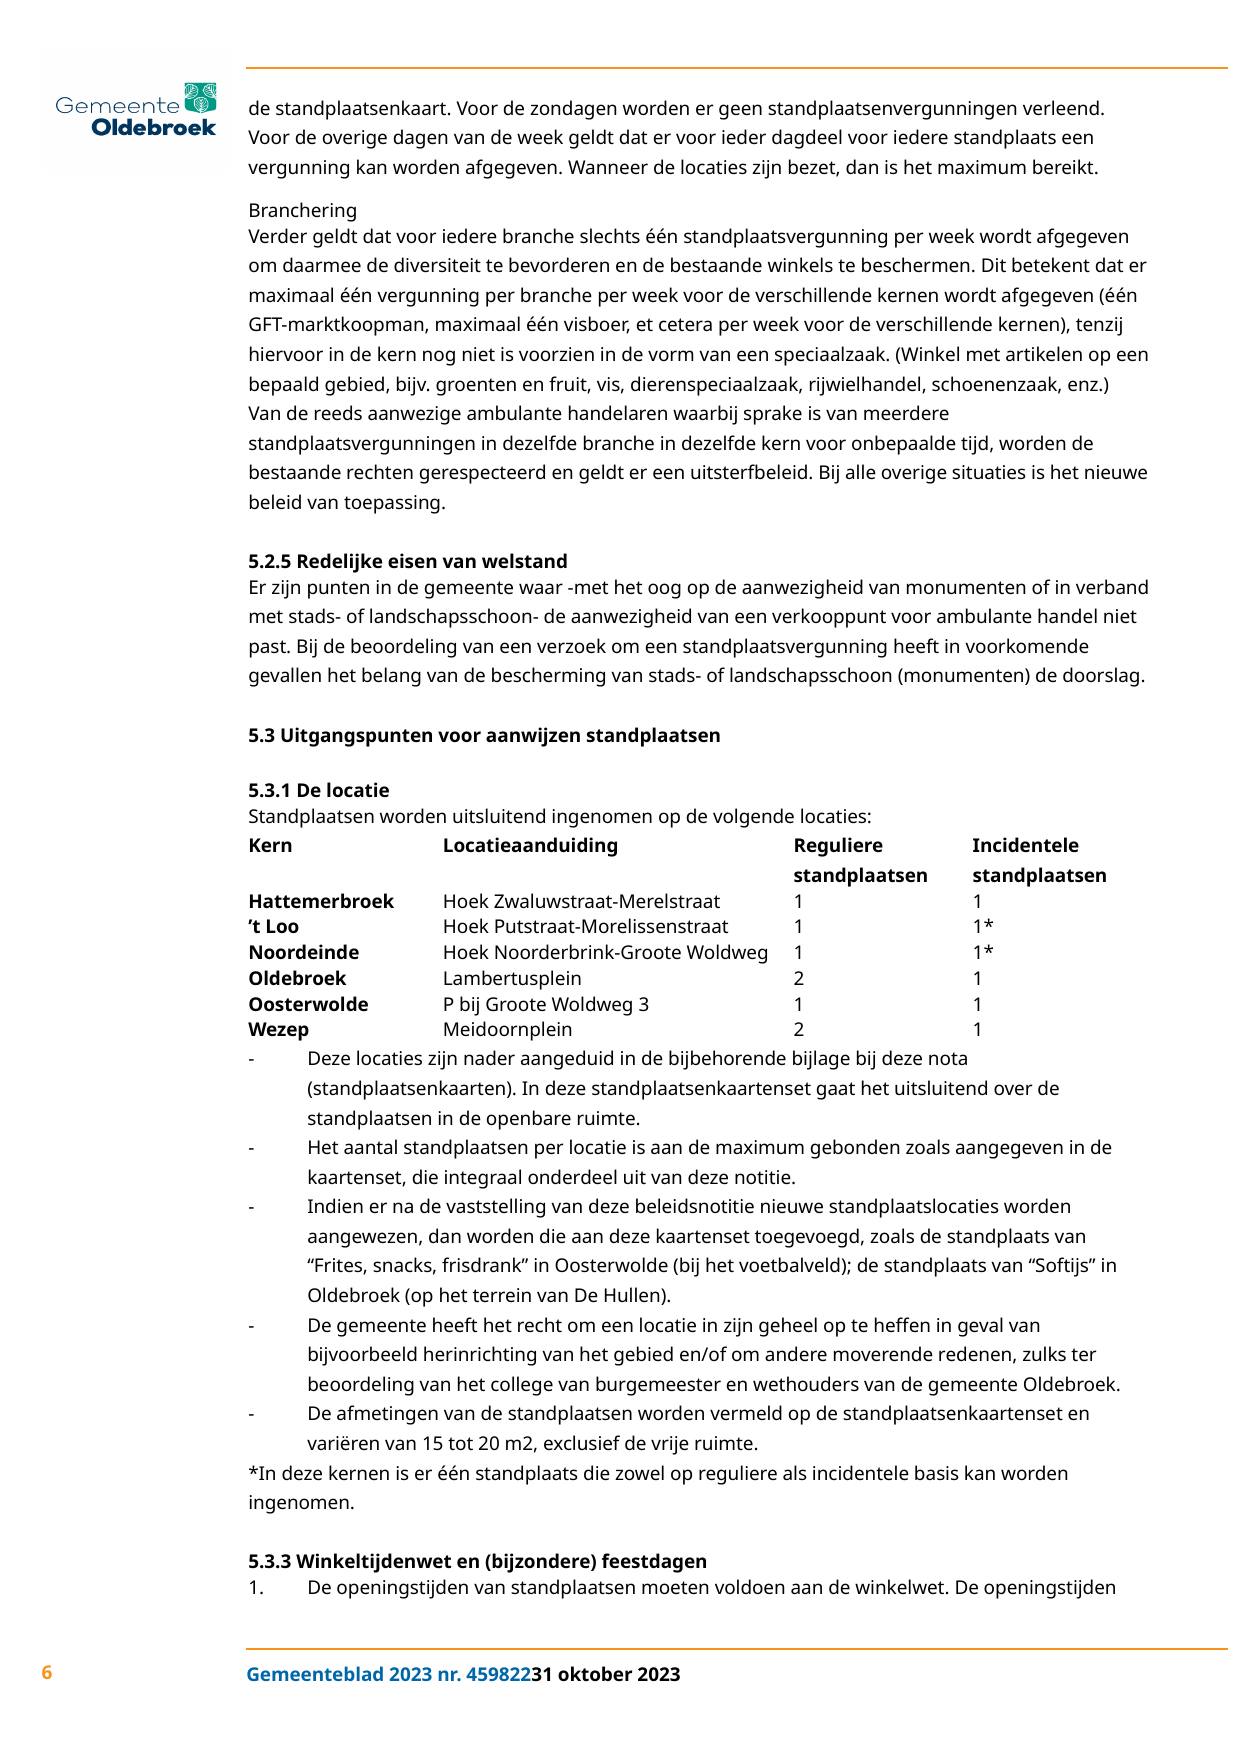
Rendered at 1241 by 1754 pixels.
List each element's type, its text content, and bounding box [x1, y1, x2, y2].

table_cell 2 [793, 1017, 972, 1042]
picture [41, 47, 231, 172]
table_cell Wezep [248, 1017, 443, 1042]
table_cell 1 [793, 939, 972, 965]
text 5.3.1 De locatie [248, 777, 1152, 803]
table_cell Noordeinde [248, 939, 443, 965]
list De afmetingen van de standplaatsen worden vermeld op de standplaatsenkaartenset en variëren van 15 tot 20 m2, exclusief de vrije ruimte. [248, 1401, 1152, 1456]
table_cell 1 [973, 1017, 1152, 1042]
table_header Incidentele standplaatsen [973, 833, 1152, 888]
table_cell P bij Groote Woldweg 3 [443, 991, 793, 1017]
list Indien er na de vaststelling van deze beleidsnotitie nieuwe standplaatslocaties worden aangewezen, dan worden die aan deze kaartenset toegevoegd, zoals de standplaats van “Frites, snacks, frisdrank” in Oosterwolde (bij het voetbalveld); de standplaats van “Softijs” in Oldebroek (op het terrein van De Hullen). [248, 1193, 1152, 1308]
table_cell Hoek Putstraat-Morelissenstraat [443, 914, 793, 939]
table_cell 1* [973, 914, 1152, 939]
table_cell 1* [973, 939, 1152, 965]
table_cell 1 [793, 888, 972, 914]
table_cell 1 [973, 965, 1152, 991]
table_header Kern [248, 833, 443, 888]
table_cell Meidoornplein [443, 1017, 793, 1042]
table_header Reguliere standplaatsen [793, 833, 972, 888]
list De openingstijden van standplaatsen moeten voldoen aan de winkelwet. De openingstijden [248, 1574, 1152, 1600]
table_cell 1 [793, 914, 972, 939]
table_header Locatieaanduiding [443, 833, 793, 888]
table_cell 1 [973, 888, 1152, 914]
table_cell Oosterwolde [248, 991, 443, 1017]
list De gemeente heeft het recht om een locatie in zijn geheel op te heffen in geval van bijvoorbeeld herinrichting van het gebied en/of om andere moverende redenen, zulks ter beoordeling van het college van burgemeester en wethouders van de gemeente Oldebroek. [248, 1312, 1152, 1397]
text Er zijn punten in de gemeente waar -met het oog op de aanwezigheid van monumenten of in verband met stads- of landschapsschoon- de aanwezigheid van een verkooppunt voor ambulante handel niet past. Bij de beoordeling van een verzoek om een standplaatsvergunning heeft in voorkomende gevallen het belang van de bescherming van stads- of landschapsschoon (monumenten) de doorslag. [248, 574, 1152, 688]
table_cell Oldebroek [248, 965, 443, 991]
table_cell 1 [793, 991, 972, 1017]
table_cell Hoek Noorderbrink-Groote Woldweg [443, 939, 793, 965]
table_cell Hoek Zwaluwstraat-Merelstraat [443, 888, 793, 914]
table_cell Hattemerbroek [248, 888, 443, 914]
text 5.3 Uitgangspunten voor aanwijzen standplaatsen [248, 722, 1152, 748]
text Van de reeds aanwezige ambulante handelaren waarbij sprake is van meerdere standplaatsvergunningen in dezelfde branche in dezelfde kern voor onbepaalde tijd, worden de bestaande rechten gerespecteerd en geldt er een uitsterfbeleid. Bij alle overige situaties is het nieuwe beleid van toepassing. [248, 400, 1152, 515]
text de standplaatsenkaart. Voor de zondagen worden er geen standplaatsenvergunningen verleend. Voor de overige dagen van de week geldt dat er voor ieder dagdeel voor iedere standplaats een vergunning kan worden afgegeven. Wanneer de locaties zijn bezet, dan is het maximum bereikt. [248, 95, 1152, 180]
text 5.3.3 Winkeltijdenwet en (bijzondere) feestdagen [248, 1548, 1152, 1574]
table_cell 1 [973, 991, 1152, 1017]
text 5.2.5 Redelijke eisen van welstand [248, 548, 1152, 574]
list Deze locaties zijn nader aangeduid in de bijbehorende bijlage bij deze nota (standplaatsenkaarten). In deze standplaatsenkaartenset gaat het uitsluitend over de standplaatsen in de openbare ruimte. [248, 1046, 1152, 1130]
text Standplaatsen worden uitsluitend ingenomen op de volgende locaties: [248, 803, 1152, 829]
table_cell 2 [793, 965, 972, 991]
list Het aantal standplaatsen per locatie is aan de maximum gebonden zoals aangegeven in de kaartenset, die integraal onderdeel uit van deze notitie. [248, 1134, 1152, 1189]
text Branchering [248, 197, 1152, 223]
table_cell ’t Loo [248, 914, 443, 939]
text *In deze kernen is er één standplaats die zowel op reguliere als incidentele basis kan worden ingenomen. [248, 1460, 1152, 1515]
table_cell Lambertusplein [443, 965, 793, 991]
text Verder geldt dat voor iedere branche slechts één standplaatsvergunning per week wordt afgegeven om daarmee de diversiteit te bevorderen en de bestaande winkels te beschermen. Dit betekent dat er maximaal één vergunning per branche per week voor de verschillende kernen wordt afgegeven (één GFT-marktkoopman, maximaal één visboer, et cetera per week voor de verschillende kernen), tenzij hiervoor in de kern nog niet is voorzien in de vorm van een speciaalzaak. (Winkel met artikelen op een bepaald gebied, bijv. groenten en fruit, vis, dierenspeciaalzaak, rijwielhandel, schoenenzaak, enz.) [248, 223, 1152, 396]
